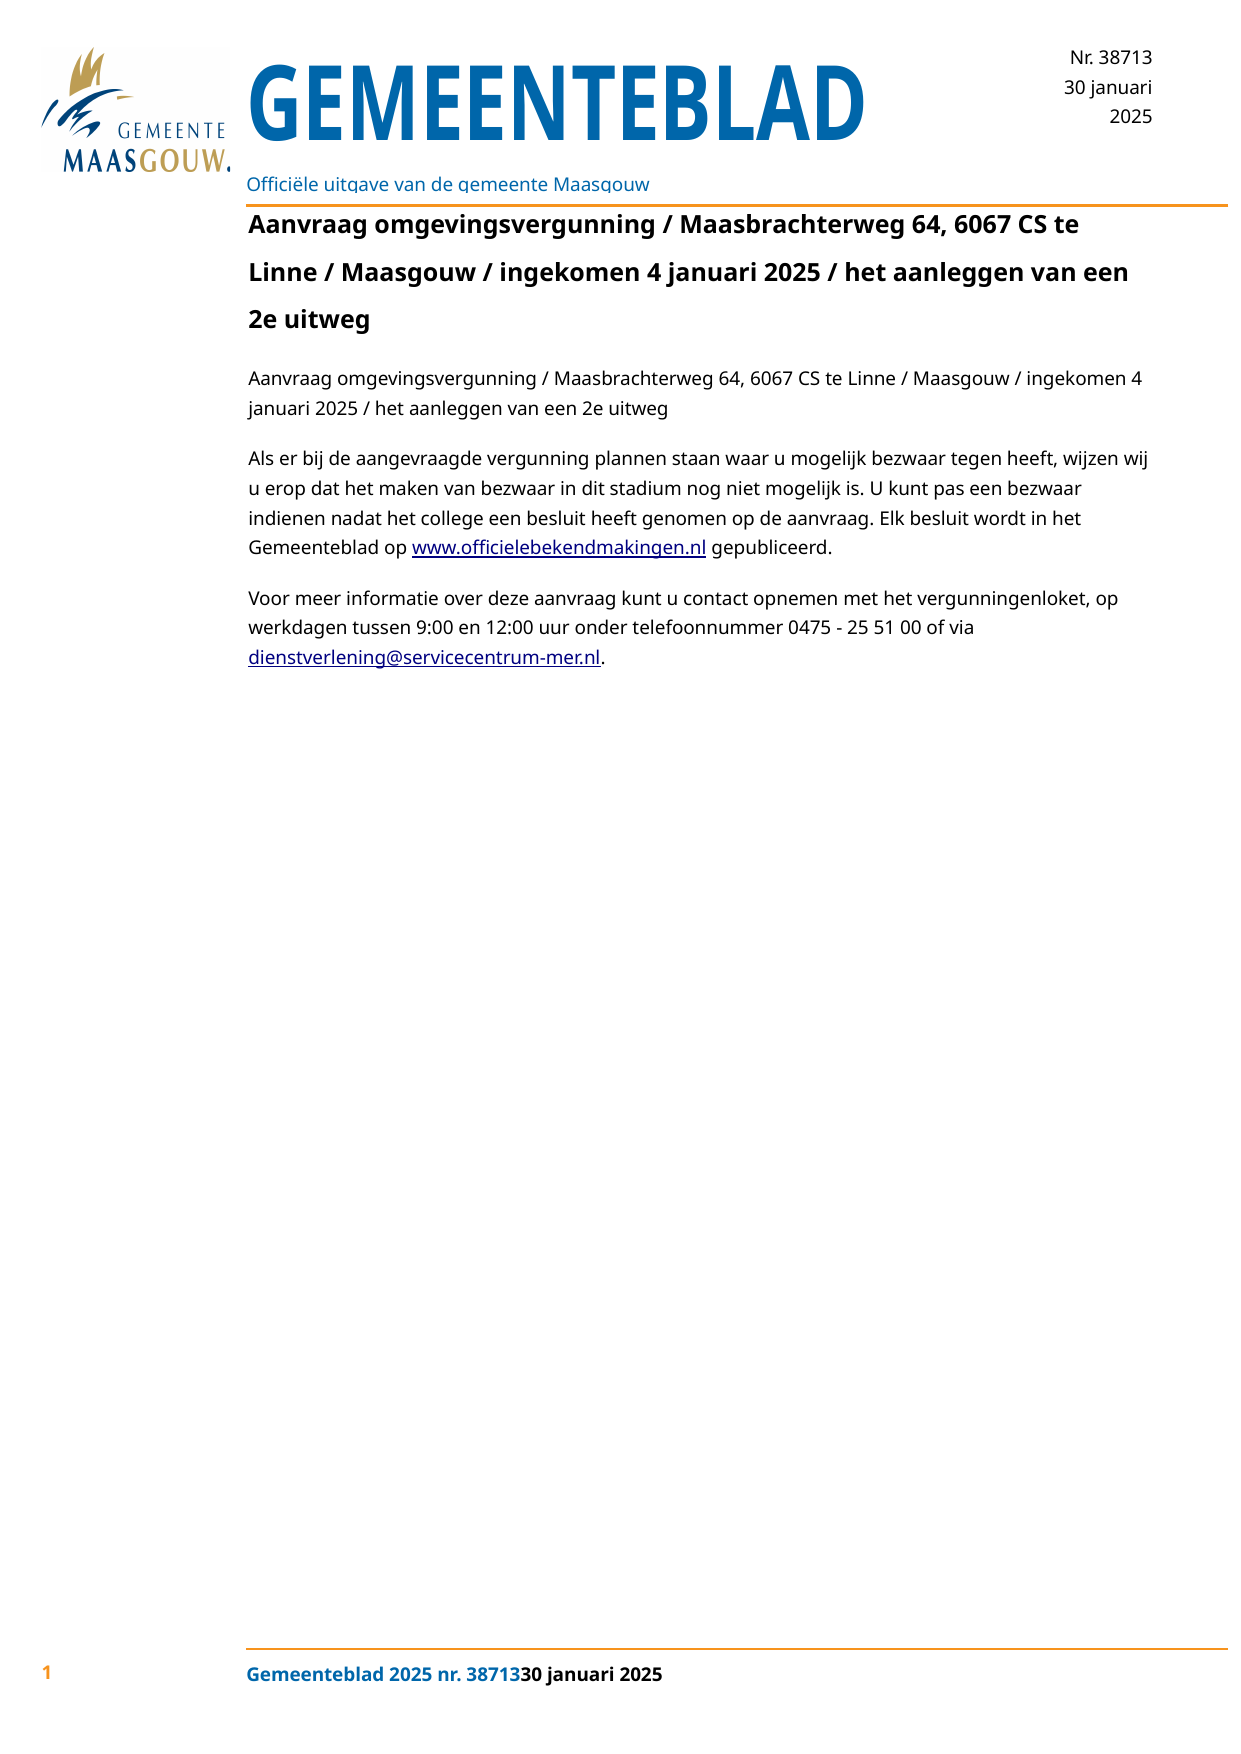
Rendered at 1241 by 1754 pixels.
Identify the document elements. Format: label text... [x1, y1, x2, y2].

text Voor meer informatie over deze aanvraag kunt u contact opnemen met het vergunningenloket, op werkdagen tussen 9:00 en 12:00 uur onder telefoonnummer 0475 - 25 51 00 of via dienstverlening@servicecentrum-mer.nl. [248, 585, 1152, 669]
text Aanvraag omgevingsvergunning / Maasbrachterweg 64, 6067 CS te Linne / Maasgouw / ingekomen 4 januari 2025 / het aanleggen van een 2e uitweg [248, 366, 1152, 421]
text Aanvraag omgevingsvergunning / Maasbrachterweg 64, 6067 CS te Linne / Maasgouw / ingekomen 4 januari 2025 / het aanleggen van een 2e uitweg [248, 207, 1152, 336]
text Als er bij de aangevraagde vergunning plannen staan waar u mogelijk bezwaar tegen heeft, wijzen wij u erop dat het maken van bezwaar in dit stadium nog niet mogelijk is. U kunt pas een bezwaar indienen nadat het college een besluit heeft genomen op de aanvraag. Elk besluit wordt in het Gemeenteblad op www.officielebekendmakingen.nl gepubliceerd. [248, 446, 1152, 560]
picture [41, 47, 231, 172]
